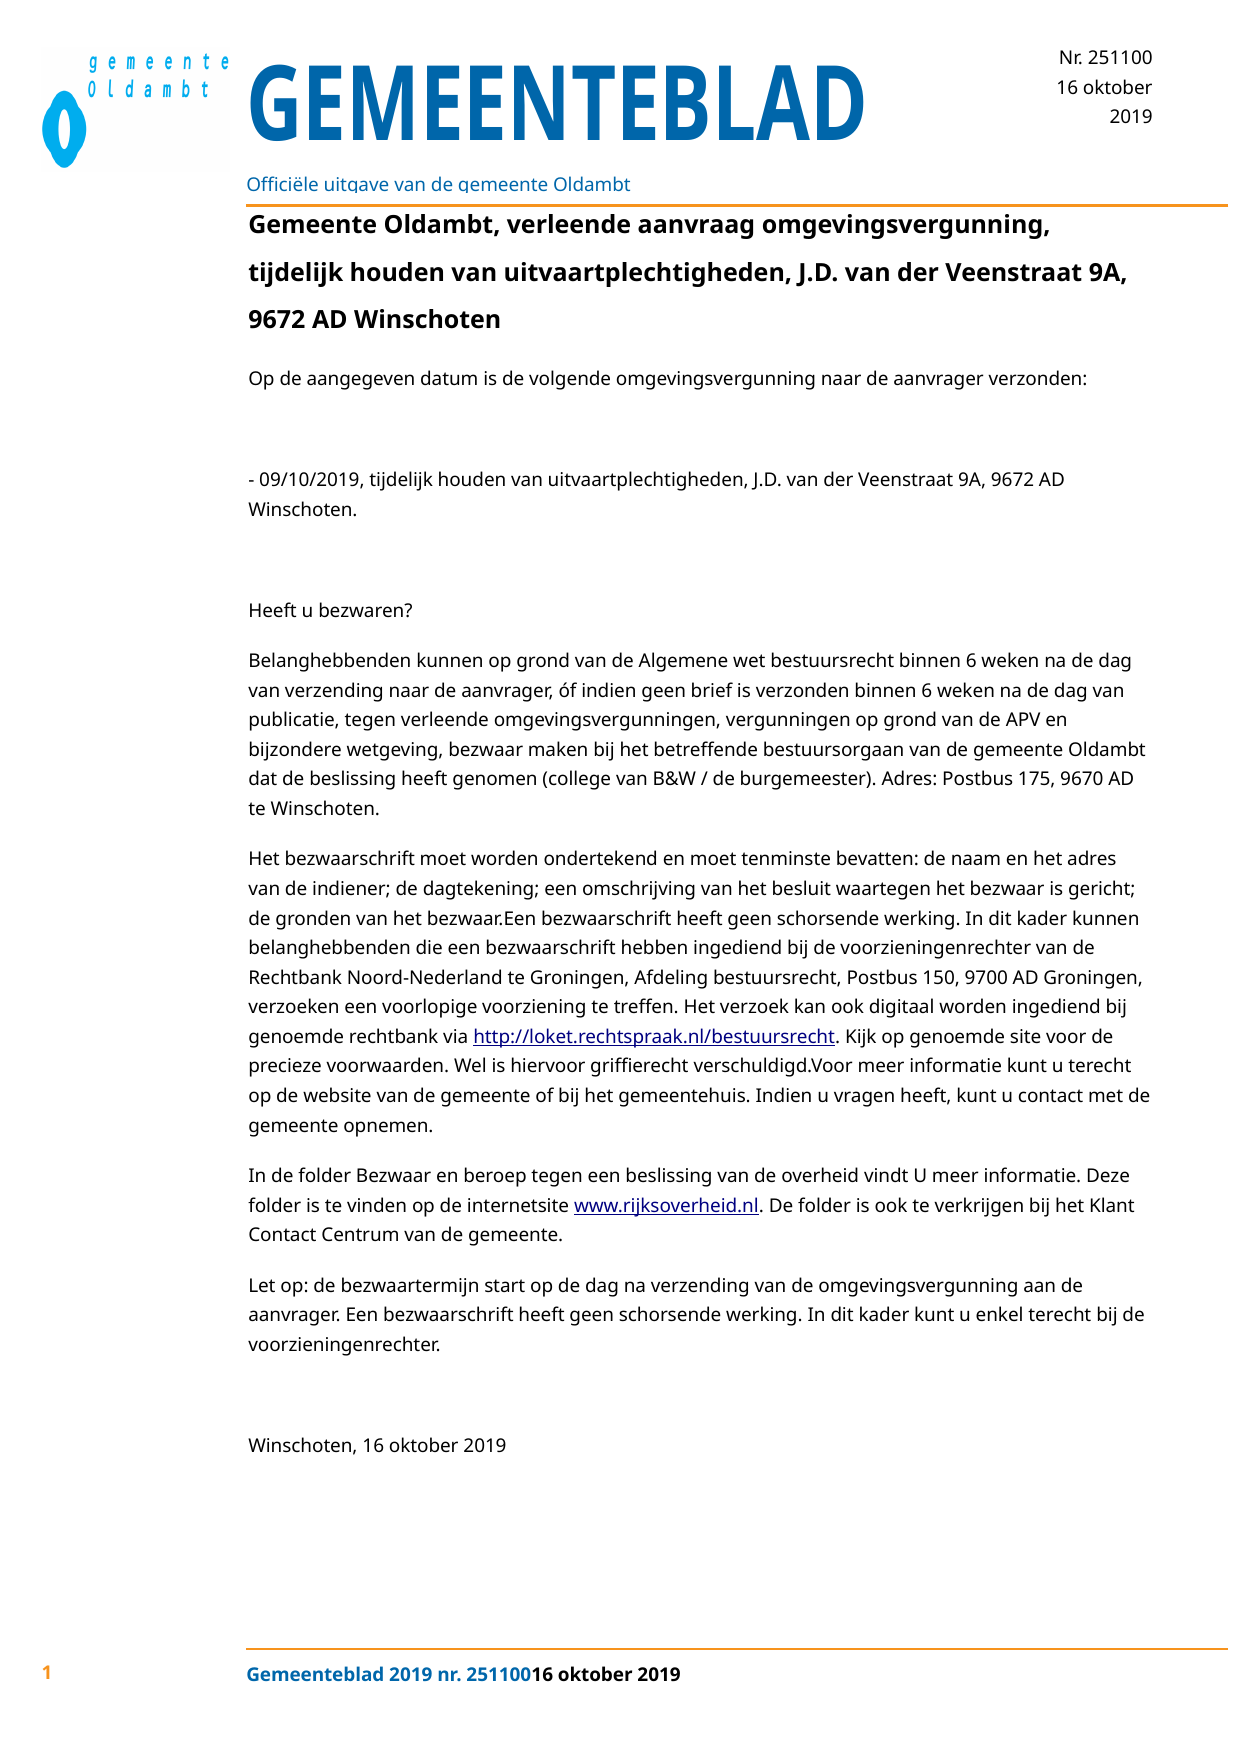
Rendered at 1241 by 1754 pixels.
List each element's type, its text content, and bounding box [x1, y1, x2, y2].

text Op de aangegeven datum is de volgende omgevingsvergunning naar de aanvrager verzonden: [248, 366, 1152, 391]
text In de folder Bezwaar en beroep tegen een beslissing van de overheid vindt U meer informatie. Deze folder is te vinden op de internetsite www.rijksoverheid.nl. De folder is ook te verkrijgen bij het Klant Contact Centrum van de gemeente. [248, 1162, 1152, 1247]
text Gemeente Oldambt, verleende aanvraag omgevingsvergunning, tijdelijk houden van uitvaartplechtigheden, J.D. van der Veenstraat 9A, 9672 AD Winschoten [248, 207, 1152, 336]
text Het bezwaarschrift moet worden ondertekend en moet tenminste bevatten: de naam en het adres van de indiener; de dagtekening; een omschrijving van het besluit waartegen het bezwaar is gericht; de gronden van het bezwaar.Een bezwaarschrift heeft geen schorsende werking. In dit kader kunnen belanghebbenden die een bezwaarschrift hebben ingediend bij de voorzieningenrechter van de Rechtbank Noord-Nederland te Groningen, Afdeling bestuursrecht, Postbus 150, 9700 AD Groningen, verzoeken een voorlopige voorziening te treffen. Het verzoek kan ook digitaal worden ingediend bij genoemde rechtbank via http://loket.rechtspraak.nl/bestuursrecht. Kijk op genoemde site voor de precieze voorwaarden. Wel is hiervoor griffierecht verschuldigd.Voor meer informatie kunt u terecht op de website van de gemeente of bij het gemeentehuis. Indien u vragen heeft, kunt u contact met de gemeente opnemen. [248, 846, 1152, 1137]
text Winschoten, 16 oktober 2019 [248, 1432, 1152, 1457]
text - 09/10/2019, tijdelijk houden van uitvaartplechtigheden, J.D. van der Veenstraat 9A, 9672 AD Winschoten. [248, 466, 1152, 522]
picture [41, 47, 231, 172]
text Heeft u bezwaren? [248, 597, 1152, 622]
text Belanghebbenden kunnen op grond van de Algemene wet bestuursrecht binnen 6 weken na de dag van verzending naar de aanvrager, óf indien geen brief is verzonden binnen 6 weken na de dag van publicatie, tegen verleende omgevingsvergunningen, vergunningen op grond van de APV en bijzondere wetgeving, bezwaar maken bij het betreffende bestuursorgaan van de gemeente Oldambt dat de beslissing heeft genomen (college van B&W / de burgemeester). Adres: Postbus 175, 9670 AD te Winschoten. [248, 647, 1152, 821]
text Let op: de bezwaartermijn start op de dag na verzending van de omgevingsvergunning aan de aanvrager. Een bezwaarschrift heeft geen schorsende werking. In dit kader kunt u enkel terecht bij de voorzieningenrechter. [248, 1272, 1152, 1357]
